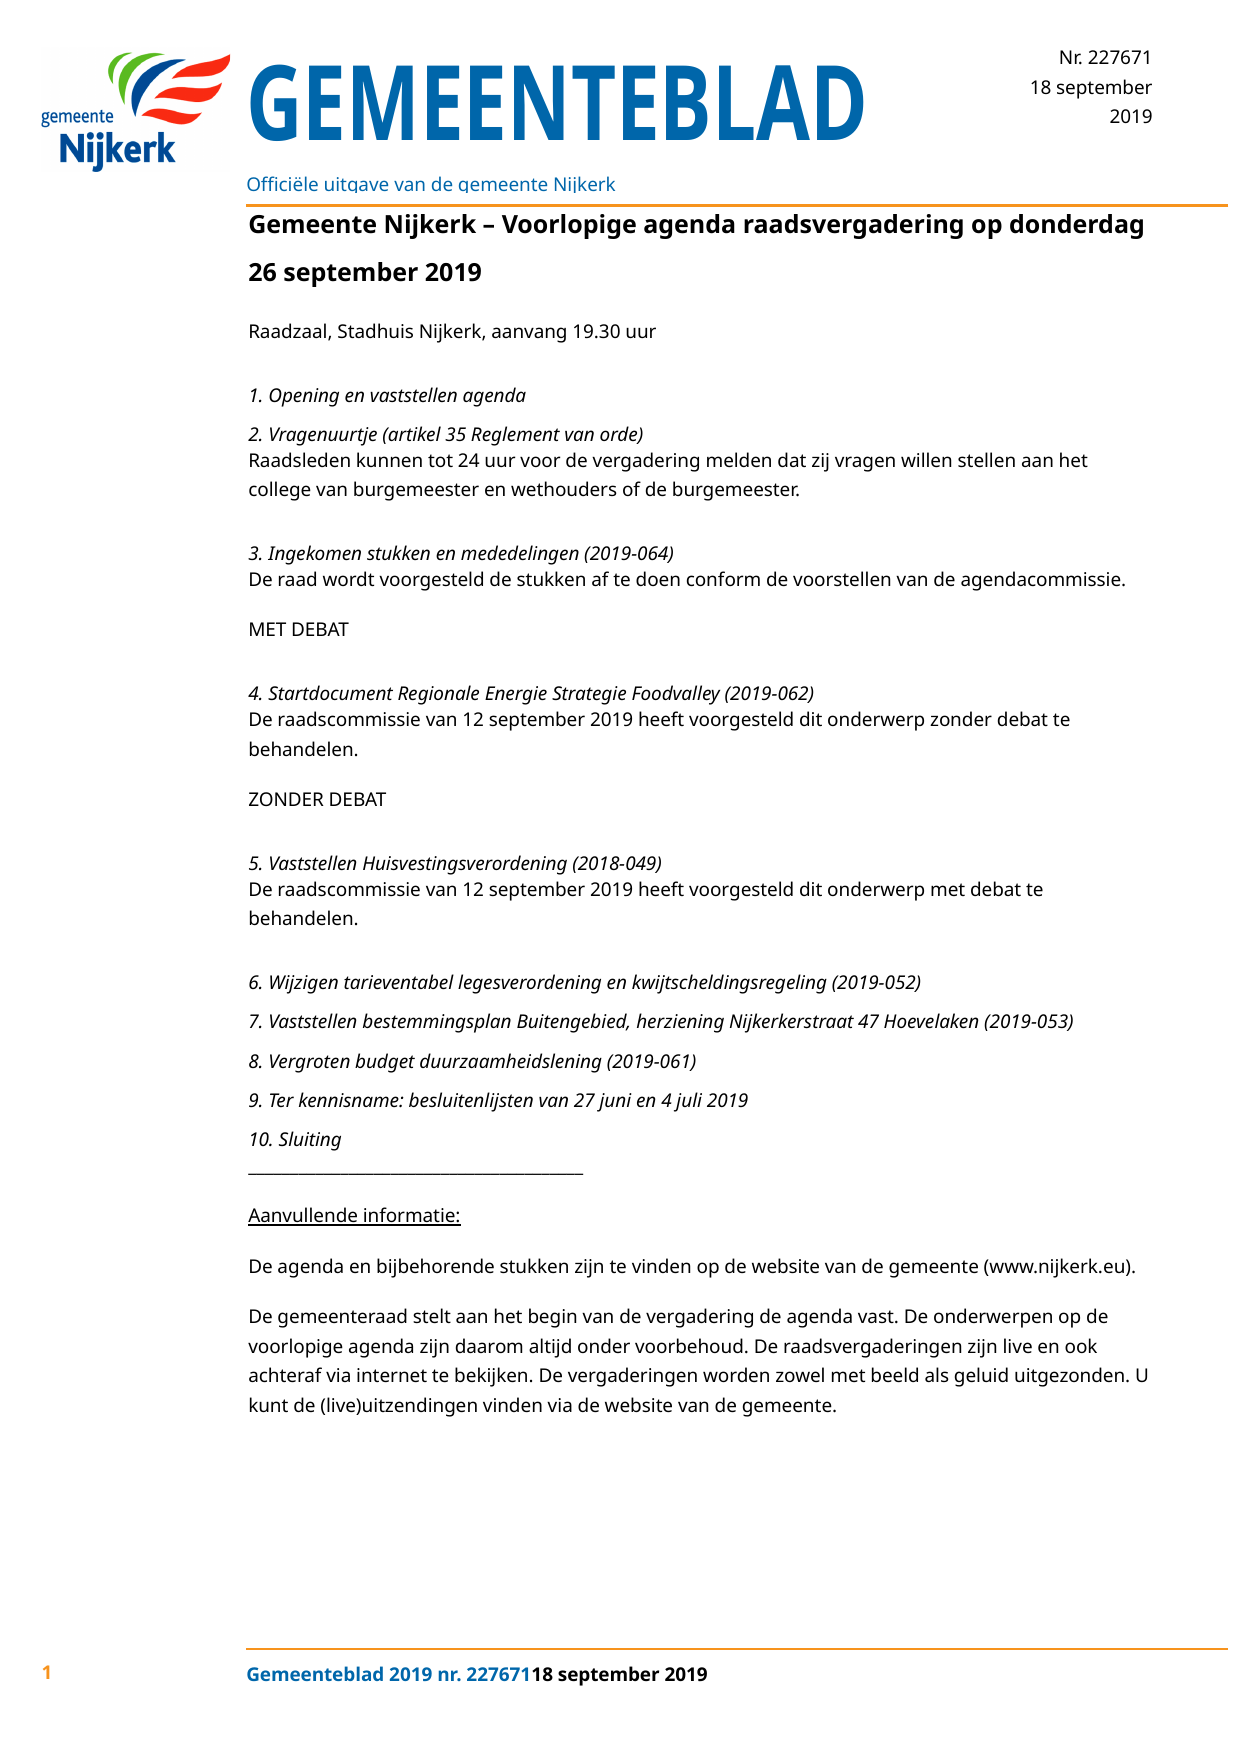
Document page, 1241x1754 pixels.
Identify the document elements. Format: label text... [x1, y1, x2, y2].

text 8. Vergroten budget duurzaamheidslening (2019-061) [248, 1048, 1152, 1074]
text 7. Vaststellen bestemmingsplan Buitengebied, herziening Nijkerkerstraat 47 Hoevelaken (2019-053) [248, 1009, 1152, 1034]
text De raadscommissie van 12 september 2019 heeft voorgesteld dit onderwerp zonder debat te behandelen. [248, 706, 1152, 762]
text 9. Ter kennisname: besluitenlijsten van 27 juni en 4 juli 2019 [248, 1087, 1152, 1113]
text 10. Sluiting [248, 1127, 1152, 1152]
text ZONDER DEBAT [248, 786, 1152, 812]
text De agenda en bijbehorende stukken zijn te vinden op de website van de gemeente (www.nijkerk.eu). [248, 1253, 1152, 1279]
text MET DEBAT [248, 617, 1152, 642]
text 4. Startdocument Regionale Energie Strategie Foodvalley (2019-062) [248, 681, 1152, 706]
text 2. Vragenuurtje (artikel 35 Reglement van orde) [248, 421, 1152, 447]
text 6. Wijzigen tarieventabel legesverordening en kwijtscheldingsregeling (2019-052) [248, 969, 1152, 995]
picture [41, 47, 231, 172]
text De raadscommissie van 12 september 2019 heeft voorgesteld dit onderwerp met debat te behandelen. [248, 876, 1152, 931]
text De raad wordt voorgesteld de stukken af te doen conform de voorstellen van de agendacommissie. [248, 566, 1152, 592]
text Raadsleden kunnen tot 24 uur voor de vergadering melden dat zij vragen willen stellen aan het college van burgemeester en wethouders of de burgemeester. [248, 447, 1152, 502]
text 3. Ingekomen stukken en mededelingen (2019-064) [248, 540, 1152, 566]
text Aanvullende informatie: [248, 1203, 1152, 1228]
text Raadzaal, Stadhuis Nijkerk, aanvang 19.30 uur [248, 318, 1152, 344]
text 5. Vaststellen Huisvestingsverordening (2018-049) [248, 850, 1152, 876]
text Gemeente Nijkerk – Voorlopige agenda raadsvergadering op donderdag 26 september 2019 [248, 207, 1152, 288]
text 1. Opening en vaststellen agenda [248, 382, 1152, 408]
text De gemeenteraad stelt aan het begin van de vergadering de agenda vast. De onderwerpen op de voorlopige agenda zijn daarom altijd onder voorbehoud. De raadsvergaderingen zijn live en ook achteraf via internet te bekijken. De vergaderingen worden zowel met beeld als geluid uitgezonden. U kunt de (live)uitzendingen vinden via de website van de gemeente. [248, 1303, 1152, 1418]
text ________________________________________ [248, 1152, 1152, 1178]
